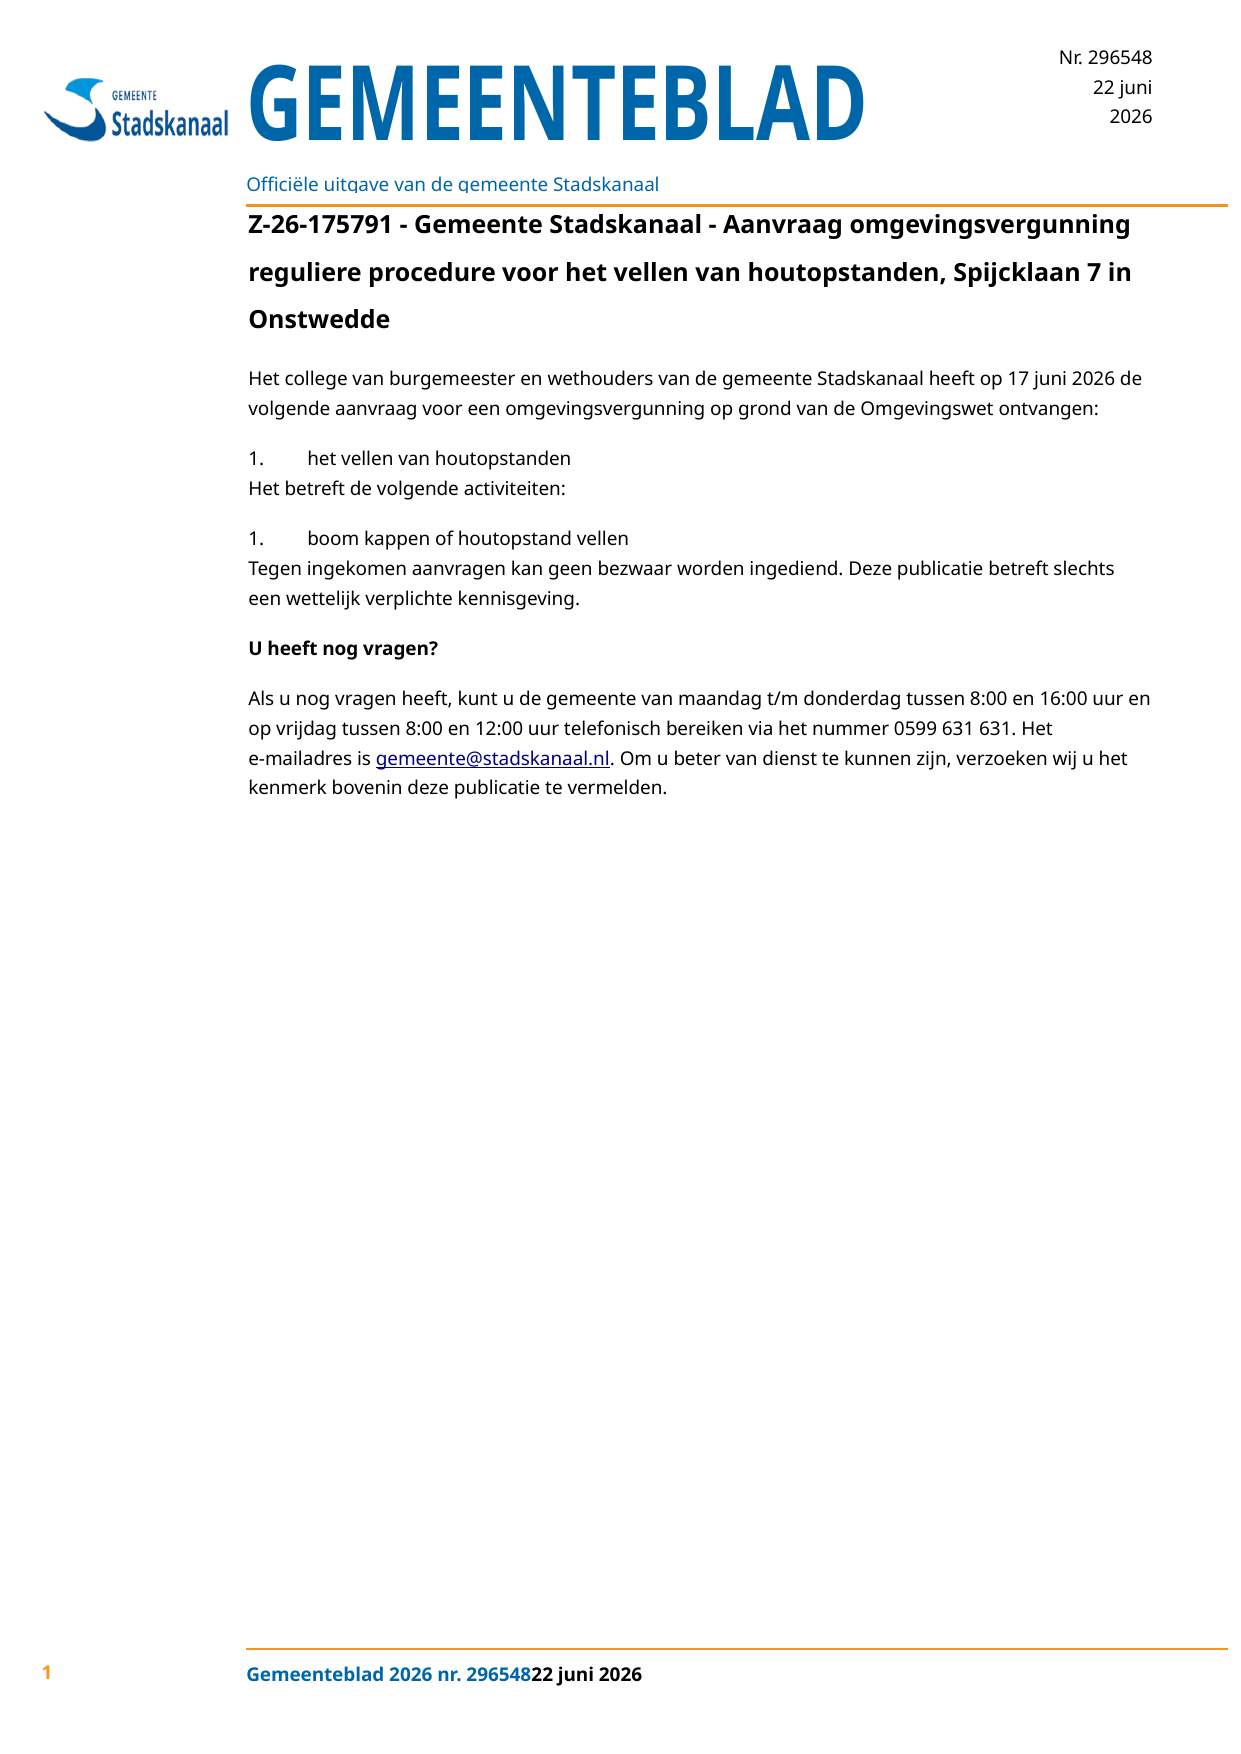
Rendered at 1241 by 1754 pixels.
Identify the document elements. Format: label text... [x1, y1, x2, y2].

text Het college van burgemeester en wethouders van de gemeente Stadskanaal heeft op 17 juni 2026 de volgende aanvraag voor een omgevingsvergunning op grond van de Omgevingswet ontvangen: [248, 366, 1152, 421]
picture [41, 47, 231, 172]
list boom kappen of houtopstand vellen [248, 526, 1152, 551]
text Als u nog vragen heeft, kunt u de gemeente van maandag t/m donderdag tussen 8:00 en 16:00 uur en op vrijdag tussen 8:00 en 12:00 uur telefonisch bereiken via het nummer 0599 631 631. Het e‑mailadres is gemeente@stadskanaal.nl. Om u beter van dienst te kunnen zijn, verzoeken wij u het kenmerk bovenin deze publicatie te vermelden. [248, 686, 1152, 800]
text U heeft nog vragen? [248, 635, 1152, 661]
list het vellen van houtopstanden [248, 446, 1152, 471]
text Het betreft de volgende activiteiten: [248, 475, 1152, 501]
text Z-26-175791 - Gemeente Stadskanaal - Aanvraag omgevingsvergunning reguliere procedure voor het vellen van houtopstanden, Spijcklaan 7 in Onstwedde [248, 207, 1152, 336]
text Tegen ingekomen aanvragen kan geen bezwaar worden ingediend. Deze publicatie betreft slechts een wettelijk verplichte kennisgeving. [248, 555, 1152, 610]
